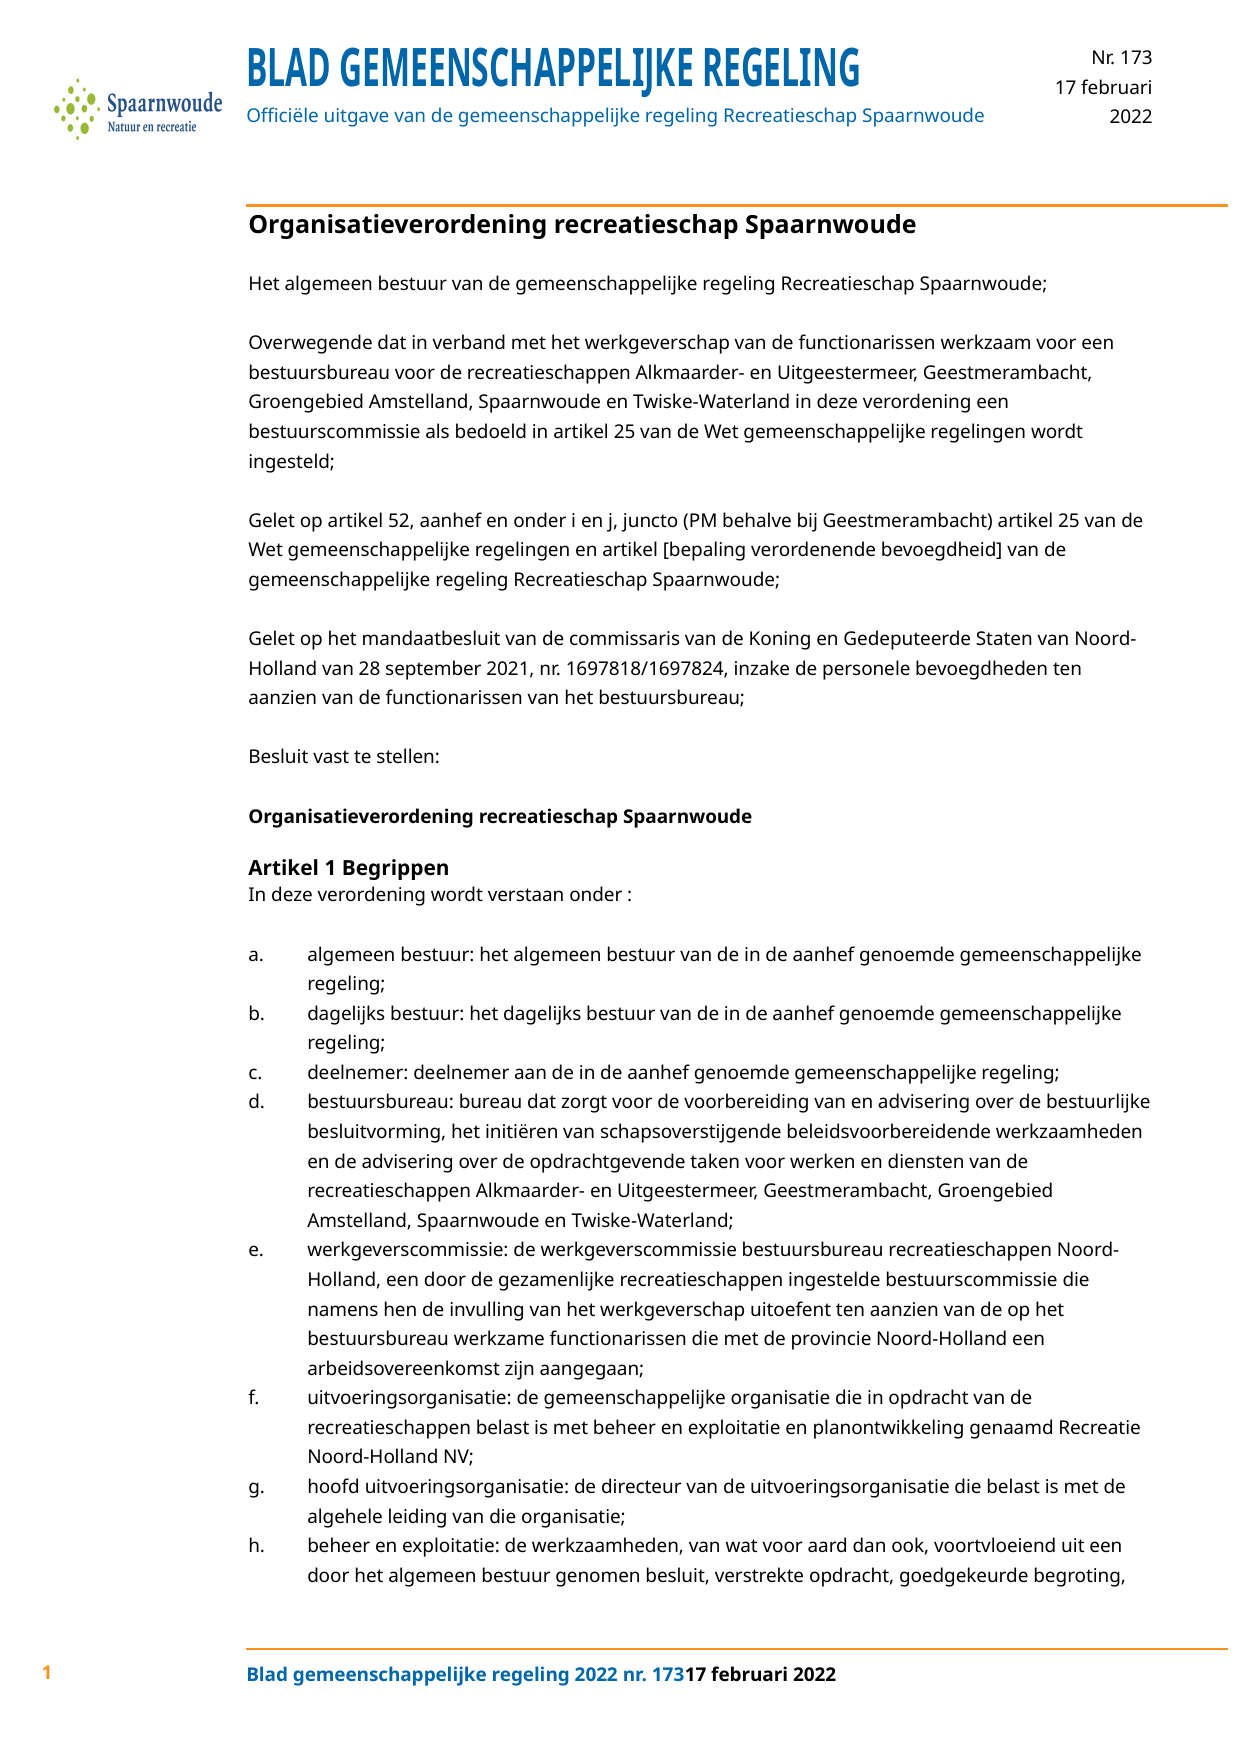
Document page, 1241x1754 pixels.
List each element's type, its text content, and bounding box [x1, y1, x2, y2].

text Overwegende dat in verband met het werkgeverschap van de functionarissen werkzaam voor een bestuursbureau voor de recreatieschappen Alkmaarder- en Uitgeestermeer, Geestmerambacht, Groengebied Amstelland, Spaarnwoude en Twiske-Waterland in deze verordening een bestuurscommissie als bedoeld in artikel 25 van de Wet gemeenschappelijke regelingen wordt ingesteld; [248, 329, 1152, 473]
list dagelijks bestuur: het dagelijks bestuur van de in de aanhef genoemde gemeenschappelijke regeling; [248, 1000, 1152, 1055]
text Het algemeen bestuur van de gemeenschappelijke regeling Recreatieschap Spaarnwoude; [248, 270, 1152, 296]
text Gelet op het mandaatbesluit van de commissaris van de Koning en Gedeputeerde Staten van Noord-Holland van 28 september 2021, nr. 1697818/1697824, inzake de personele bevoegdheden ten aanzien van de functionarissen van het bestuursbureau; [248, 625, 1152, 710]
list werkgeverscommissie: de werkgeverscommissie bestuursbureau recreatieschappen Noord-Holland, een door de gezamenlijke recreatieschappen ingestelde bestuurscommissie die namens hen de invulling van het werkgeverschap uitoefent ten aanzien van de op het bestuursbureau werkzame functionarissen die met de provincie Noord-Holland een arbeidsovereenkomst zijn aangegaan; [248, 1237, 1152, 1381]
list hoofd uitvoeringsorganisatie: de directeur van de uitvoeringsorganisatie die belast is met de algehele leiding van die organisatie; [248, 1473, 1152, 1529]
text Besluit vast te stellen: [248, 744, 1152, 769]
list beheer en exploitatie: de werkzaamheden, van wat voor aard dan ook, voortvloeiend uit een door het algemeen bestuur genomen besluit, verstrekte opdracht, goedgekeurde begroting, [248, 1532, 1152, 1588]
text Gelet op artikel 52, aanhef en onder i en j, juncto (PM behalve bij Geestmerambacht) artikel 25 van de Wet gemeenschappelijke regelingen en artikel [bepaling verordenende bevoegdheid] van de gemeenschappelijke regeling Recreatieschap Spaarnwoude; [248, 507, 1152, 592]
list deelnemer: deelnemer aan de in de aanhef genoemde gemeenschappelijke regeling; [248, 1059, 1152, 1085]
picture [41, 47, 231, 172]
list algemeen bestuur: het algemeen bestuur van de in de aanhef genoemde gemeenschappelijke regeling; [248, 941, 1152, 996]
text Artikel 1 Begrippen [248, 853, 1152, 882]
text Organisatieverordening recreatieschap Spaarnwoude [248, 803, 1152, 828]
list bestuursbureau: bureau dat zorgt voor de voorbereiding van en advisering over de bestuurlijke besluitvorming, het initiëren van schapsoverstijgende beleidsvoorbereidende werkzaamheden en de advisering over de opdrachtgevende taken voor werken en diensten van de recreatieschappen Alkmaarder- en Uitgeestermeer, Geestmerambacht, Groengebied Amstelland, Spaarnwoude en Twiske-Waterland; [248, 1089, 1152, 1233]
text Organisatieverordening recreatieschap Spaarnwoude [248, 207, 1152, 241]
list uitvoeringsorganisatie: de gemeenschappelijke organisatie die in opdracht van de recreatieschappen belast is met beheer en exploitatie en planontwikkeling genaamd Recreatie Noord-Holland NV; [248, 1384, 1152, 1469]
text In deze verordening wordt verstaan onder : [248, 882, 1152, 907]
